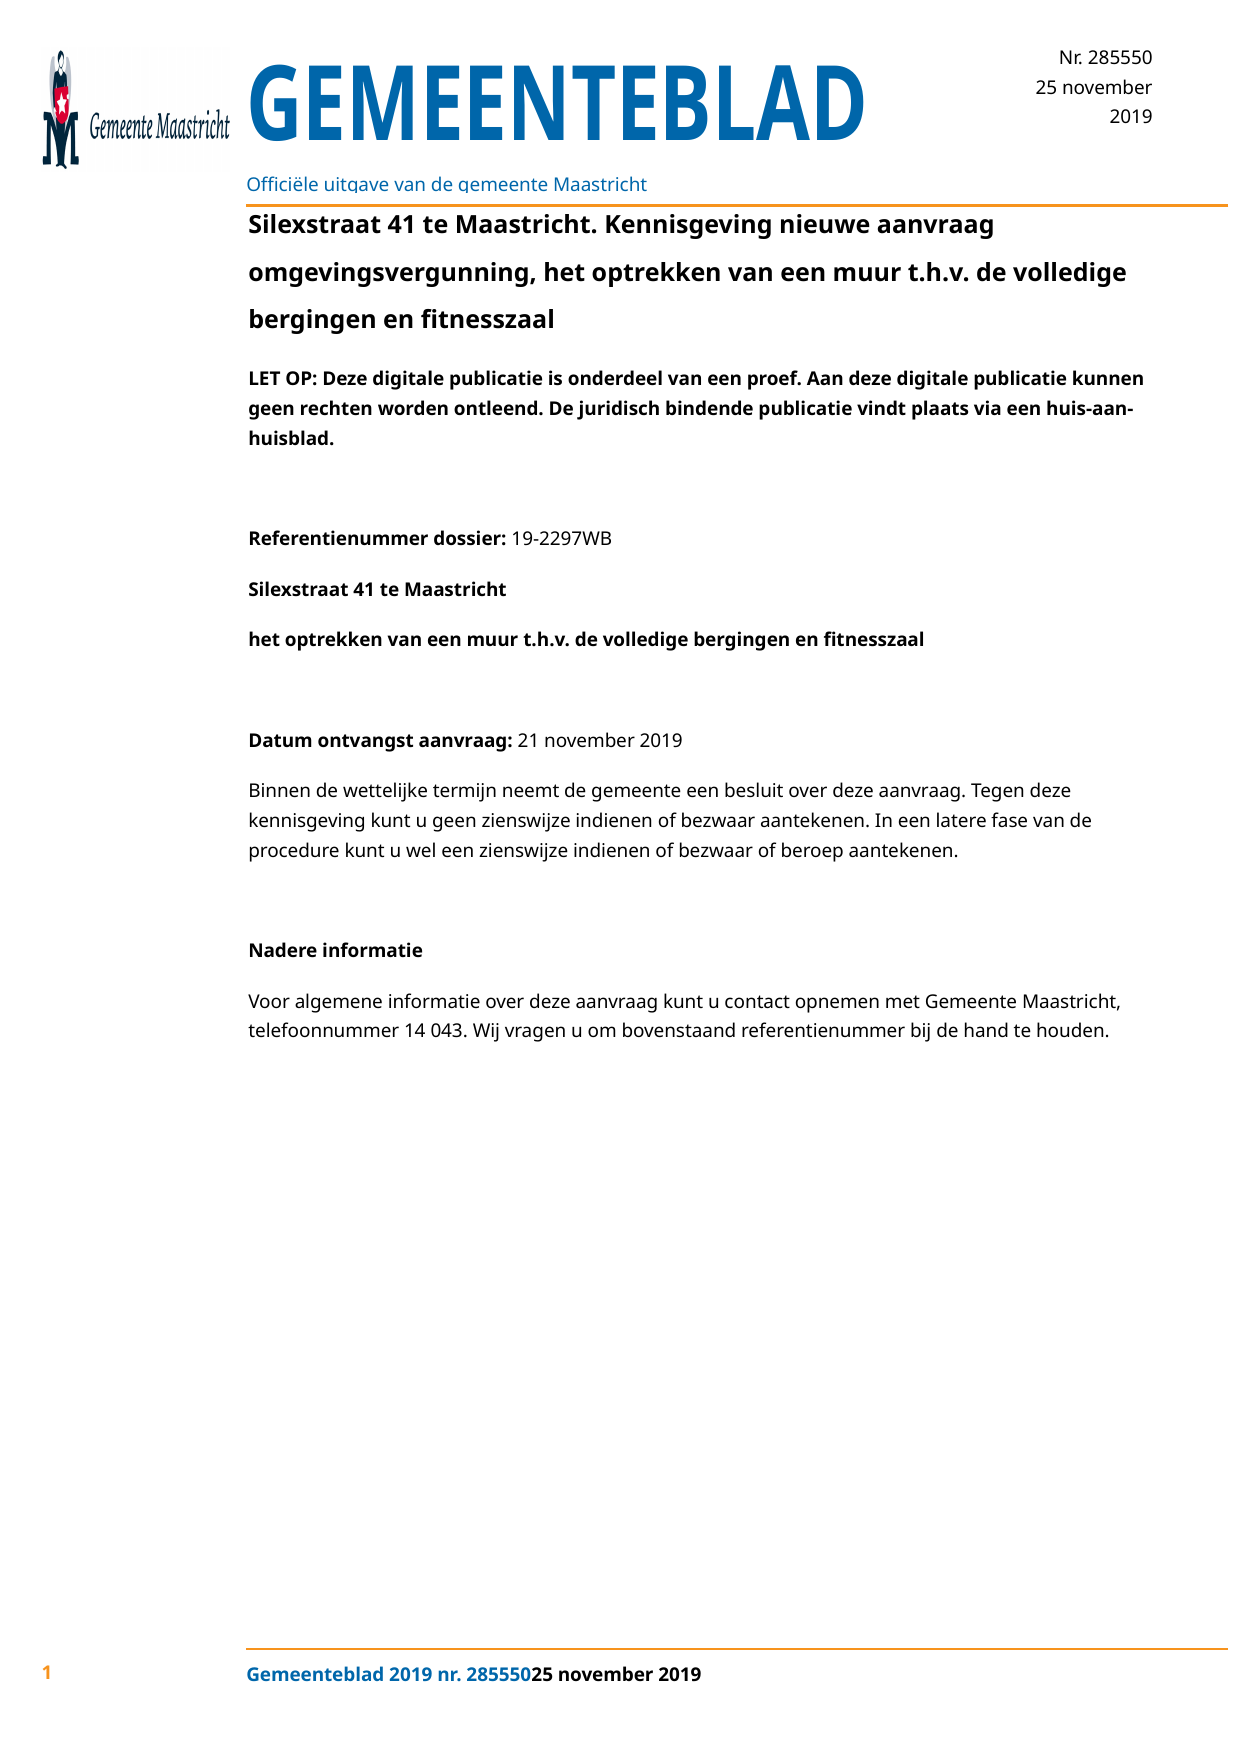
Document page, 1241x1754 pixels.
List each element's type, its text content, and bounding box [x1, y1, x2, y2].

text Nadere informatie [248, 938, 1152, 963]
text het optrekken van een muur t.h.v. de volledige bergingen en fitnesszaal [248, 626, 1152, 652]
picture [41, 47, 231, 172]
text Silexstraat 41 te Maastricht [248, 576, 1152, 602]
text LET OP: Deze digitale publicatie is onderdeel van een proef. Aan deze digitale publicatie kunnen geen rechten worden ontleend. De juridisch bindende publicatie vindt plaats via een huis-aan-huisblad. [248, 366, 1152, 450]
text Binnen de wettelijke termijn neemt de gemeente een besluit over deze aanvraag. Tegen deze kennisgeving kunt u geen zienswijze indienen of bezwaar aantekenen. In een latere fase van de procedure kunt u wel een zienswijze indienen of bezwaar of beroep aantekenen. [248, 778, 1152, 862]
text Voor algemene informatie over deze aanvraag kunt u contact opnemen met Gemeente Maastricht, telefoonnummer 14 043. Wij vragen u om bovenstaand referentienummer bij de hand te houden. [248, 988, 1152, 1043]
text Datum ontvangst aanvraag: 21 november 2019 [248, 727, 1152, 753]
text Referentienummer dossier: 19-2297WB [248, 526, 1152, 551]
text Silexstraat 41 te Maastricht. Kennisgeving nieuwe aanvraag omgevingsvergunning, het optrekken van een muur t.h.v. de volledige bergingen en fitnesszaal [248, 207, 1152, 336]
